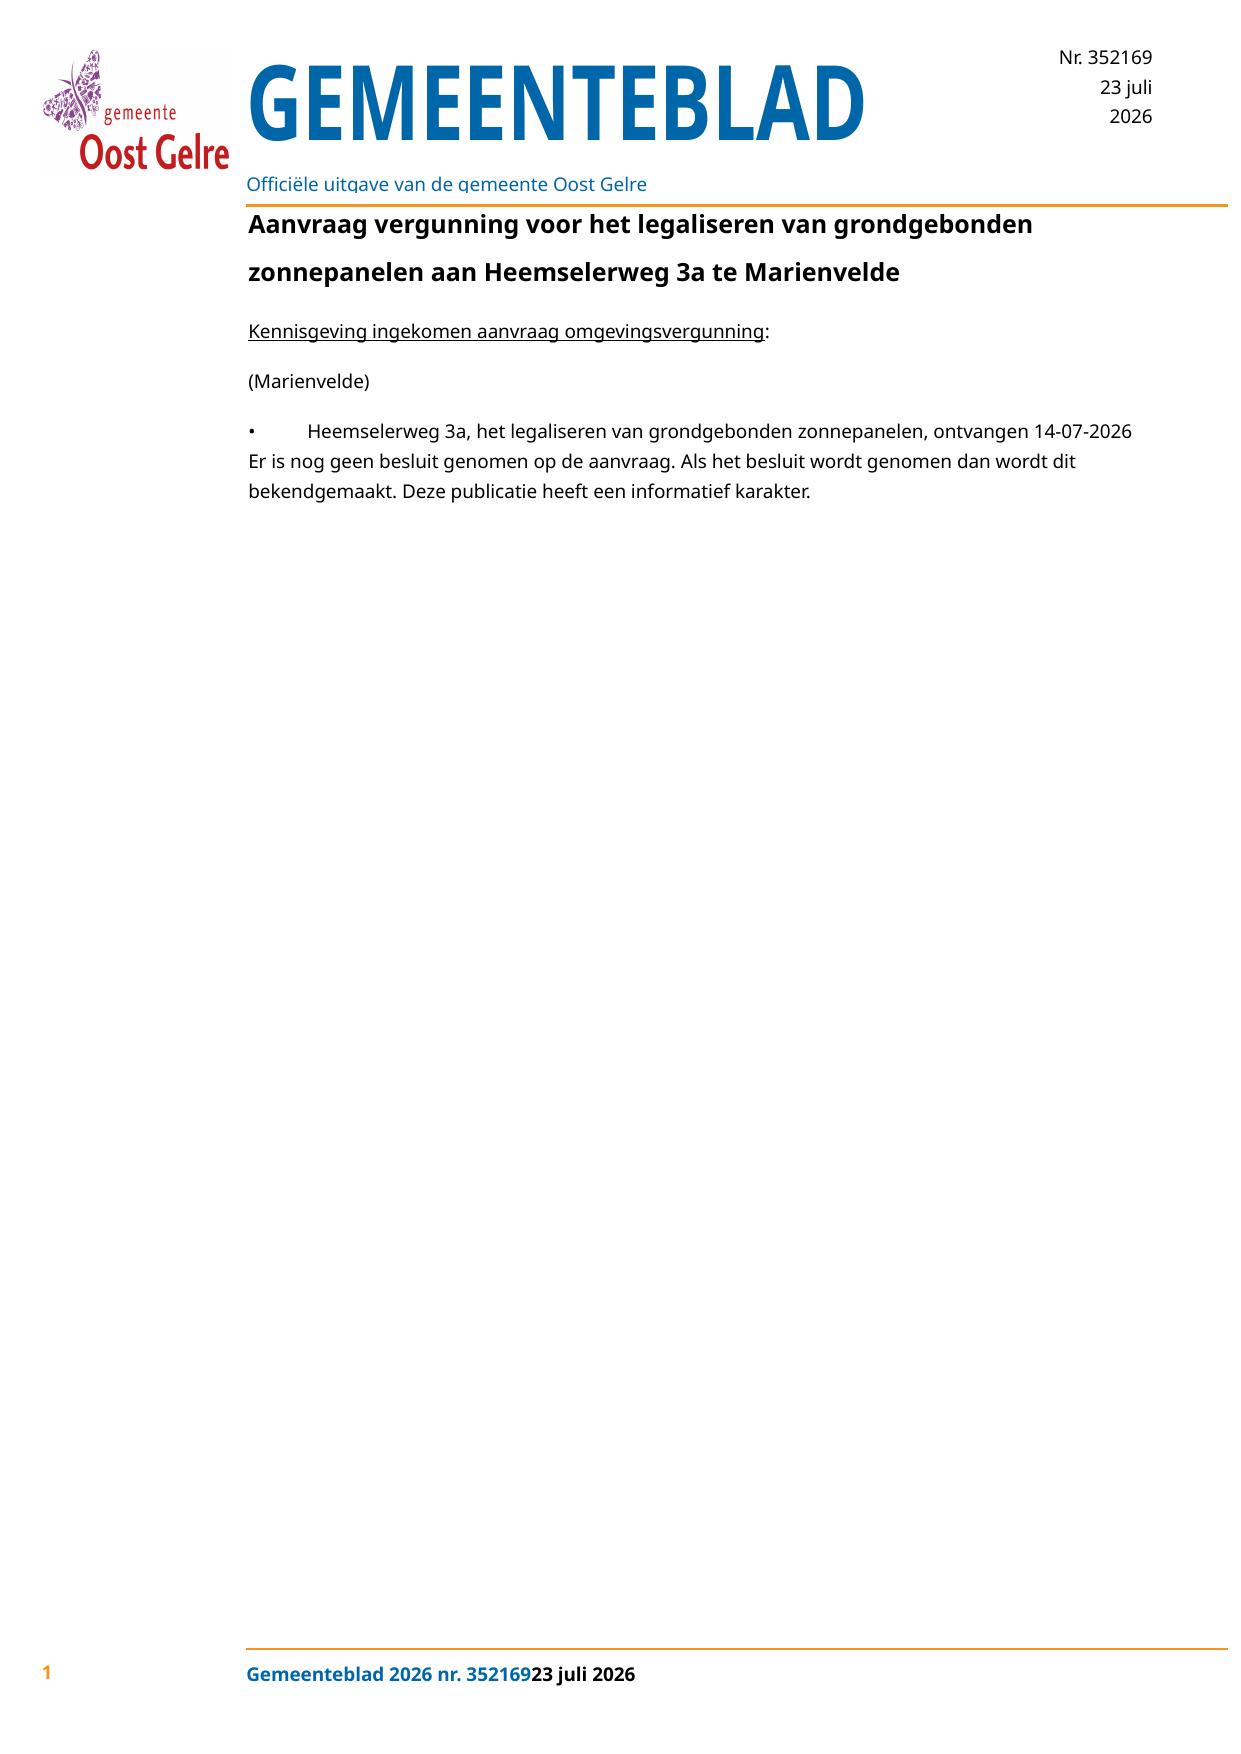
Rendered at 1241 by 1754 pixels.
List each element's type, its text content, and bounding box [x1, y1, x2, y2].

picture [41, 47, 231, 172]
list Heemselerweg 3a, het legaliseren van grondgebonden zonnepanelen, ontvangen 14-07-2026 [248, 419, 1152, 444]
text Aanvraag vergunning voor het legaliseren van grondgebonden zonnepanelen aan Heemselerweg 3a te Marienvelde [248, 207, 1152, 288]
text Er is nog geen besluit genomen op de aanvraag. Als het besluit wordt genomen dan wordt dit bekendgemaakt. Deze publicatie heeft een informatief karakter. [248, 448, 1152, 504]
text Kennisgeving ingekomen aanvraag omgevingsvergunning: [248, 318, 1152, 344]
text (Marienvelde) [248, 368, 1152, 394]
